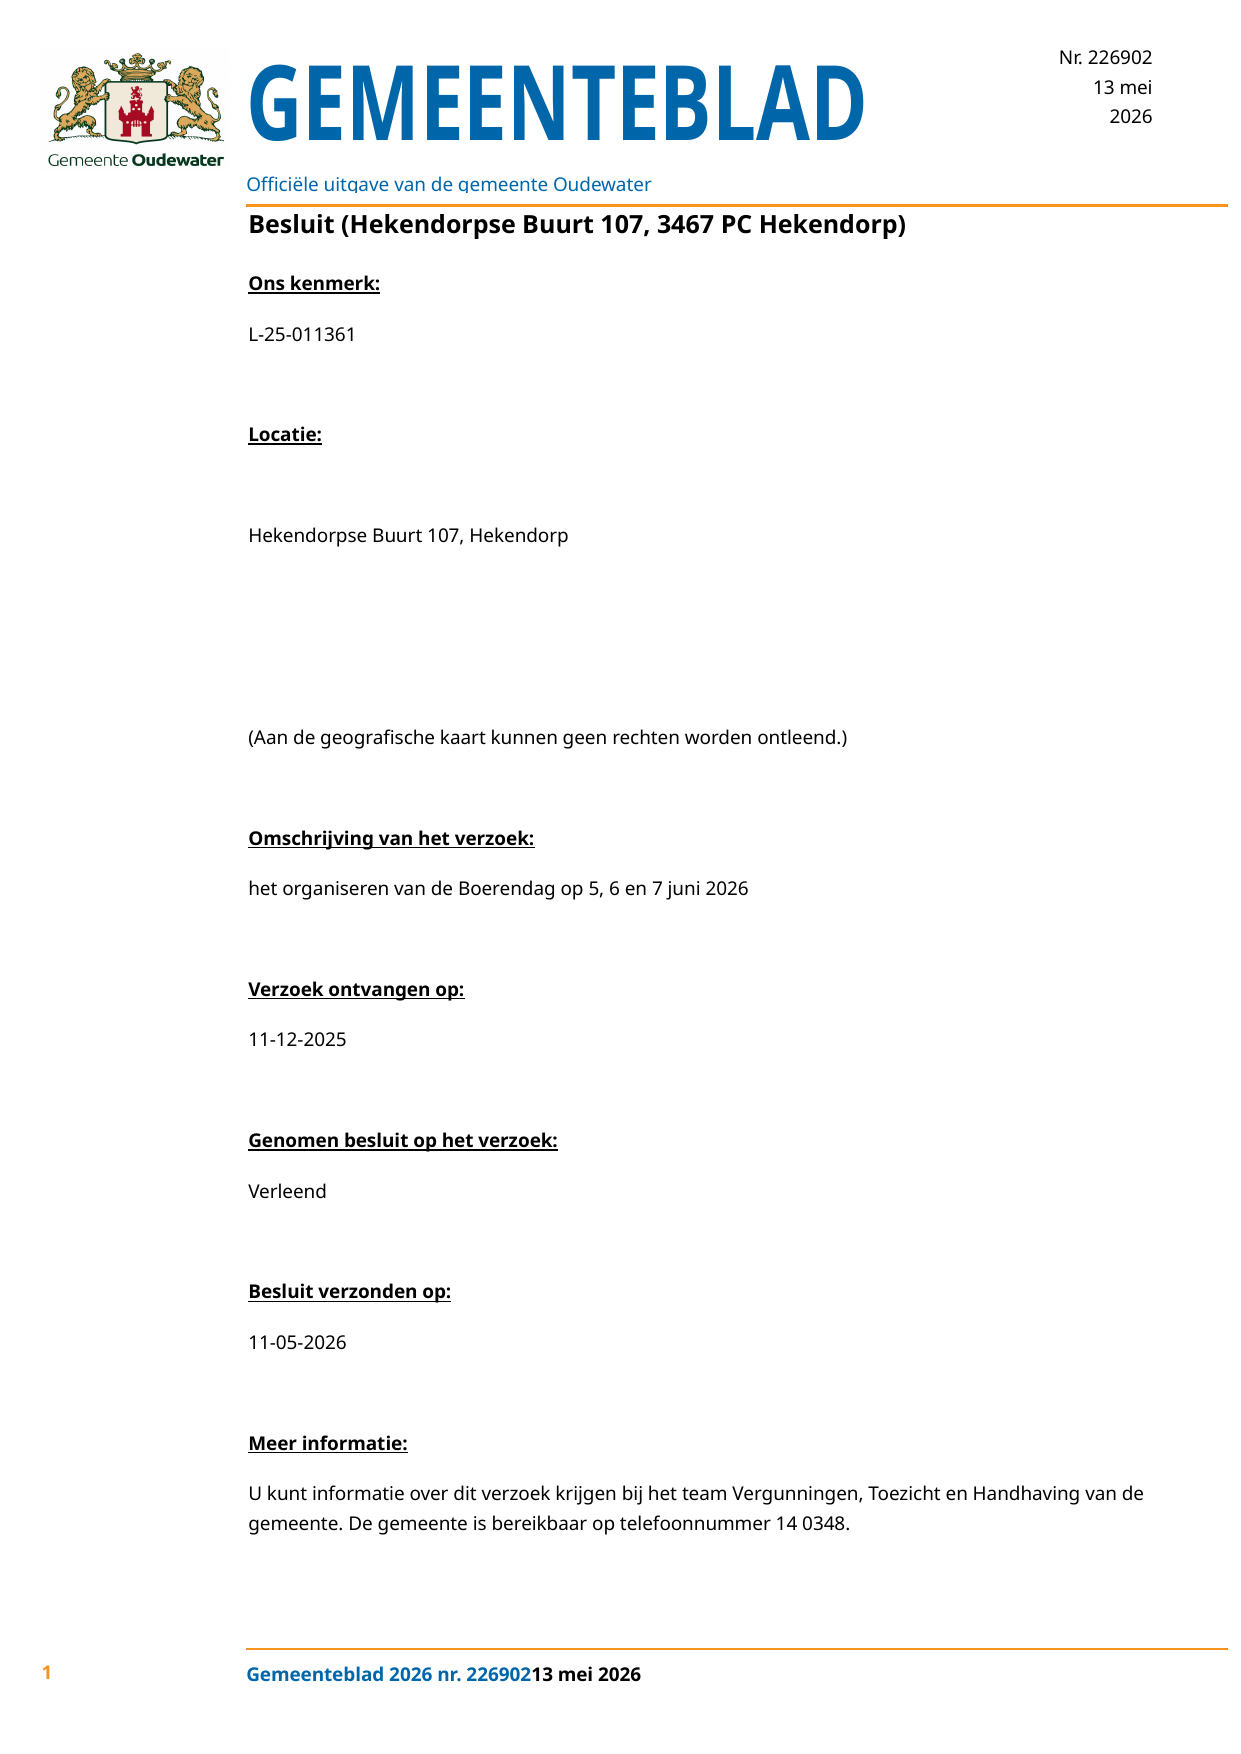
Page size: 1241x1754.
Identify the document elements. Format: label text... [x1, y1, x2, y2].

text Verzoek ontvangen op: [248, 976, 1152, 1002]
text Besluit (Hekendorpse Buurt 107, 3467 PC Hekendorp) [248, 207, 1152, 241]
text (Aan de geografische kaart kunnen geen rechten worden ontleend.) [248, 724, 1152, 750]
text U kunt informatie over dit verzoek krijgen bij het team Vergunningen, Toezicht en Handhaving van de gemeente. De gemeente is bereikbaar op telefoonnummer 14 0348. [248, 1480, 1152, 1536]
text Ons kenmerk: [248, 270, 1152, 296]
text het organiseren van de Boerendag op 5, 6 en 7 juni 2026 [248, 875, 1152, 901]
picture [41, 47, 231, 172]
text Verleend [248, 1178, 1152, 1203]
text Meer informatie: [248, 1430, 1152, 1456]
text Genomen besluit op het verzoek: [248, 1127, 1152, 1153]
text Besluit verzonden op: [248, 1279, 1152, 1304]
text 11-12-2025 [248, 1027, 1152, 1052]
text Omschrijving van het verzoek: [248, 825, 1152, 851]
text Locatie: [248, 422, 1152, 447]
text L-25-011361 [248, 321, 1152, 346]
text Hekendorpse Buurt 107, Hekendorp [248, 522, 1152, 548]
text 11-05-2026 [248, 1329, 1152, 1355]
